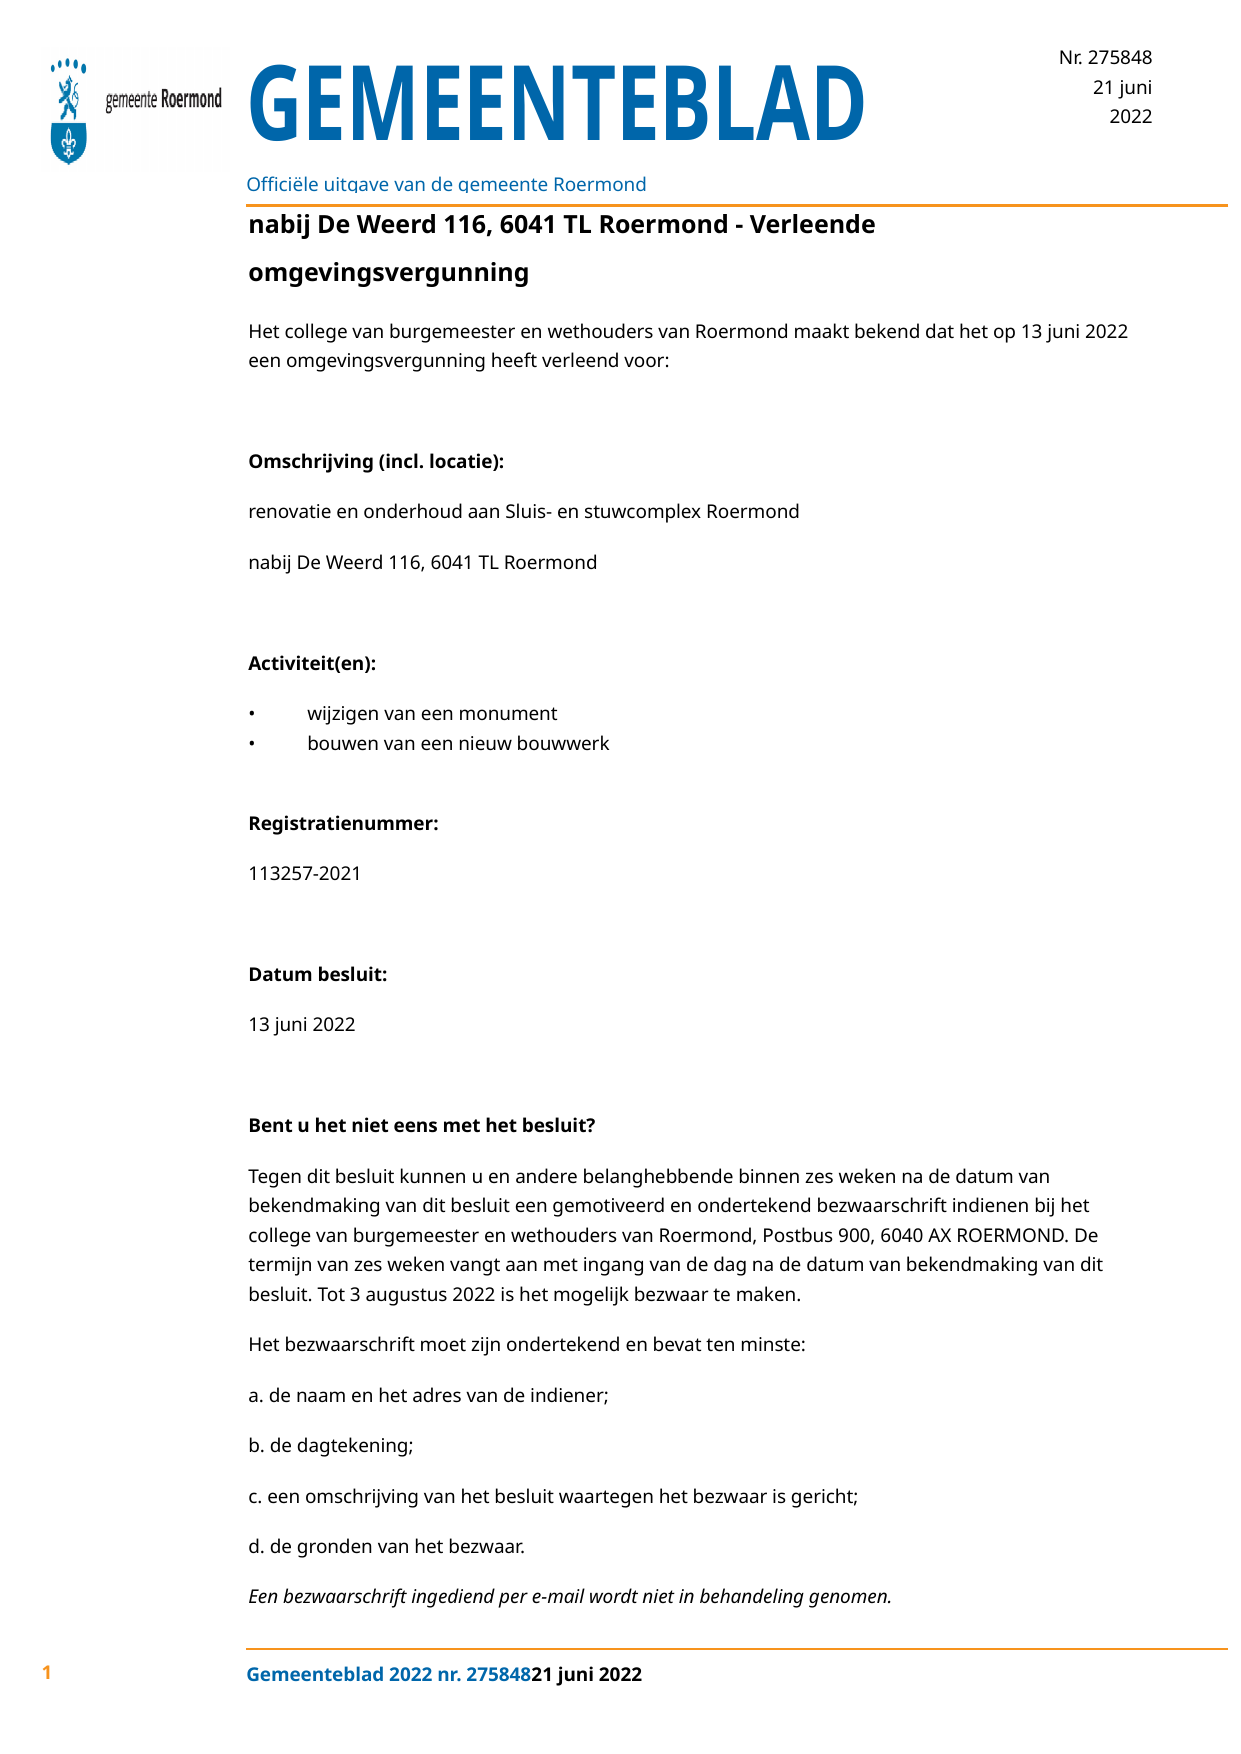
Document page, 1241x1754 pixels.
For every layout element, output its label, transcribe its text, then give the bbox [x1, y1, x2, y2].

text b. de dagtekening; [248, 1432, 1152, 1458]
text Activiteit(en): [248, 650, 1152, 676]
text Het bezwaarschrift moet zijn ondertekend en bevat ten minste: [248, 1332, 1152, 1357]
text Omschrijving (incl. locatie): [248, 448, 1152, 474]
list wijzigen van een monument [248, 700, 1152, 726]
text Het college van burgemeester en wethouders van Roermond maakt bekend dat het op 13 juni 2022 een omgevingsvergunning heeft verleend voor: [248, 318, 1152, 373]
list bouwen van een nieuw bouwwerk [248, 730, 1152, 756]
text 13 juni 2022 [248, 1012, 1152, 1037]
text d. de gronden van het bezwaar. [248, 1533, 1152, 1559]
text a. de naam en het adres van de indiener; [248, 1382, 1152, 1408]
text nabij De Weerd 116, 6041 TL Roermond - Verleende omgevingsvergunning [248, 207, 1152, 288]
text Datum besluit: [248, 961, 1152, 987]
text Tegen dit besluit kunnen u en andere belanghebbende binnen zes weken na de datum van bekendmaking van dit besluit een gemotiveerd en ondertekend bezwaarschrift indienen bij het college van burgemeester en wethouders van Roermond, Postbus 900, 6040 AX ROERMOND. De termijn van zes weken vangt aan met ingang van de dag na de datum van bekendmaking van dit besluit. Tot 3 augustus 2022 is het mogelijk bezwaar te maken. [248, 1163, 1152, 1307]
text c. een omschrijving van het besluit waartegen het bezwaar is gericht; [248, 1483, 1152, 1509]
text Registratienummer: [248, 810, 1152, 836]
text Bent u het niet eens met het besluit? [248, 1112, 1152, 1138]
text nabij De Weerd 116, 6041 TL Roermond [248, 549, 1152, 575]
text Een bezwaarschrift ingediend per e-mail wordt niet in behandeling genomen. [248, 1584, 1152, 1609]
text renovatie en onderhoud aan Sluis- en stuwcomplex Roermond [248, 499, 1152, 524]
picture [41, 47, 231, 172]
text 113257-2021 [248, 860, 1152, 886]
